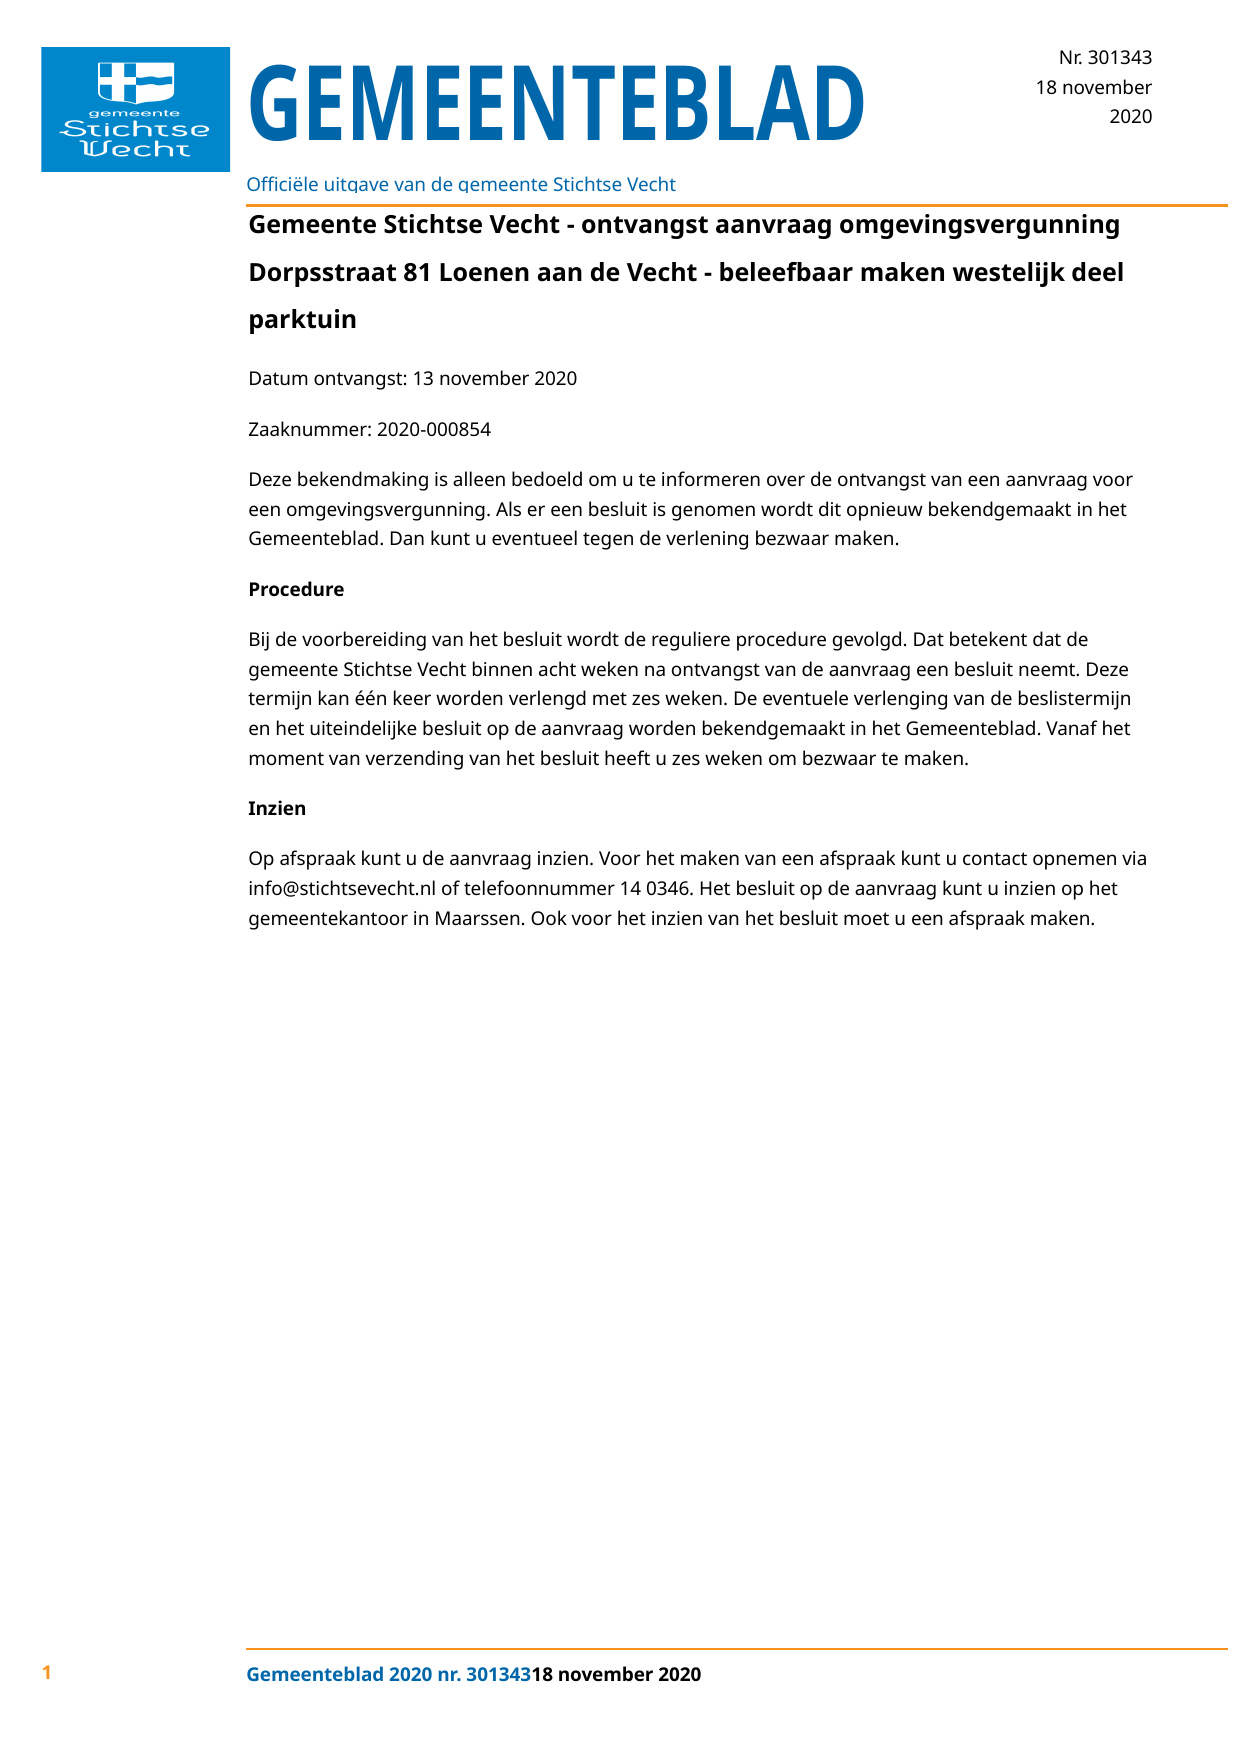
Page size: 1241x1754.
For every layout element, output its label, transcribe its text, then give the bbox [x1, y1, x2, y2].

text Bij de voorbereiding van het besluit wordt de reguliere procedure gevolgd. Dat betekent dat de gemeente Stichtse Vecht binnen acht weken na ontvangst van de aanvraag een besluit neemt. Deze termijn kan één keer worden verlengd met zes weken. De eventuele verlenging van de beslistermijn en het uiteindelijke besluit op de aanvraag worden bekendgemaakt in het Gemeenteblad. Vanaf het moment van verzending van het besluit heeft u zes weken om bezwaar te maken. [248, 626, 1152, 770]
text Procedure [248, 576, 1152, 602]
text Gemeente Stichtse Vecht - ontvangst aanvraag omgevingsvergunning Dorpsstraat 81 Loenen aan de Vecht - beleefbaar maken westelijk deel parktuin [248, 207, 1152, 336]
text Inzien [248, 795, 1152, 821]
picture [137, 63, 174, 103]
picture [99, 63, 135, 101]
text Op afspraak kunt u de aanvraag inzien. Voor het maken van een afspraak kunt u contact opnemen via info@stichtsevecht.nl of telefoonnummer 14 0346. Het besluit op de aanvraag kunt u inzien op het gemeentekantoor in Maarssen. Ook voor het inzien van het besluit moet u een afspraak maken. [248, 846, 1152, 930]
text Datum ontvangst: 13 november 2020 [248, 366, 1152, 391]
text Zaaknummer: 2020-000854 [248, 416, 1152, 442]
text Deze bekendmaking is alleen bedoeld om u te informeren over de ontvangst van een aanvraag voor een omgevingsvergunning. Als er een besluit is genomen wordt dit opnieuw bekendgemaakt in het Gemeenteblad. Dan kunt u eventueel tegen de verlening bezwaar maken. [248, 466, 1152, 551]
